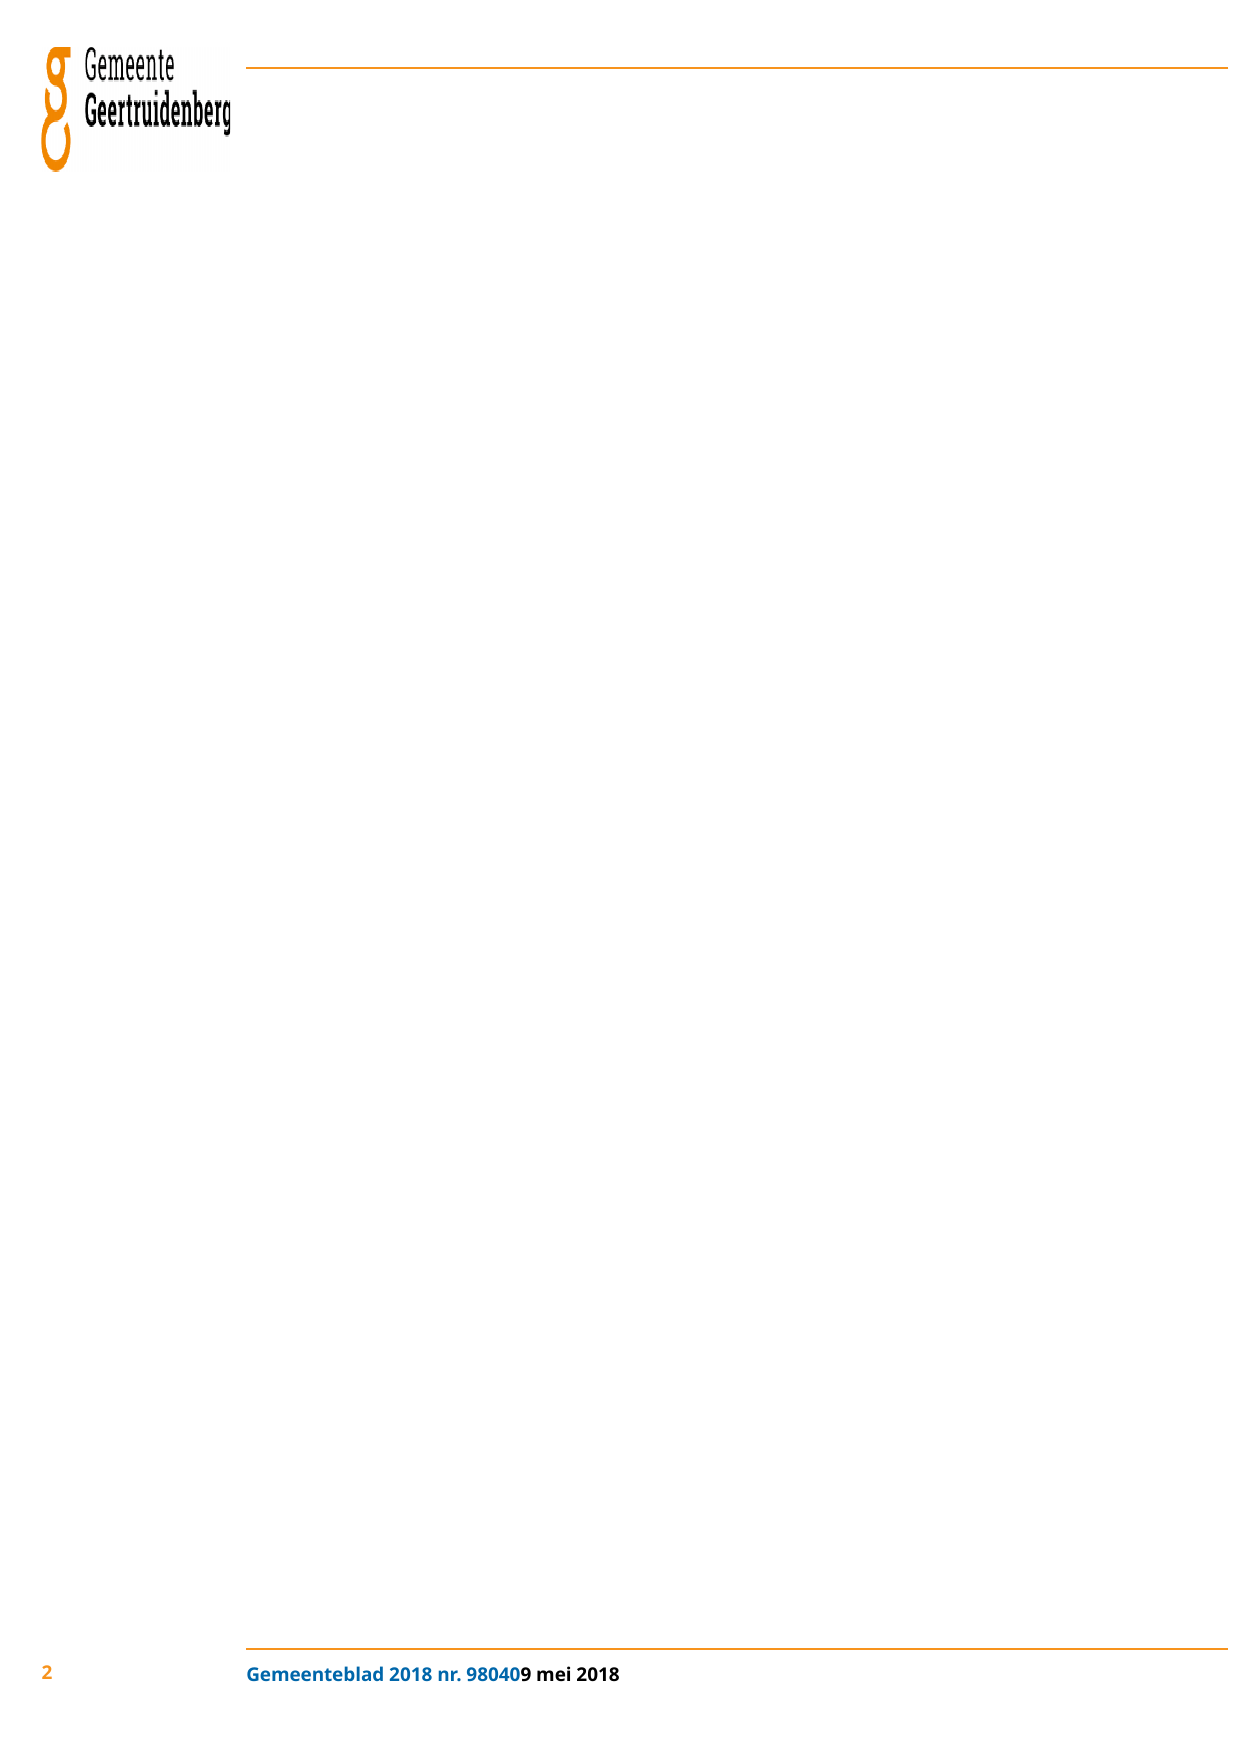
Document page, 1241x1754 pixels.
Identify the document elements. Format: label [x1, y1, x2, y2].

picture [41, 47, 231, 172]
